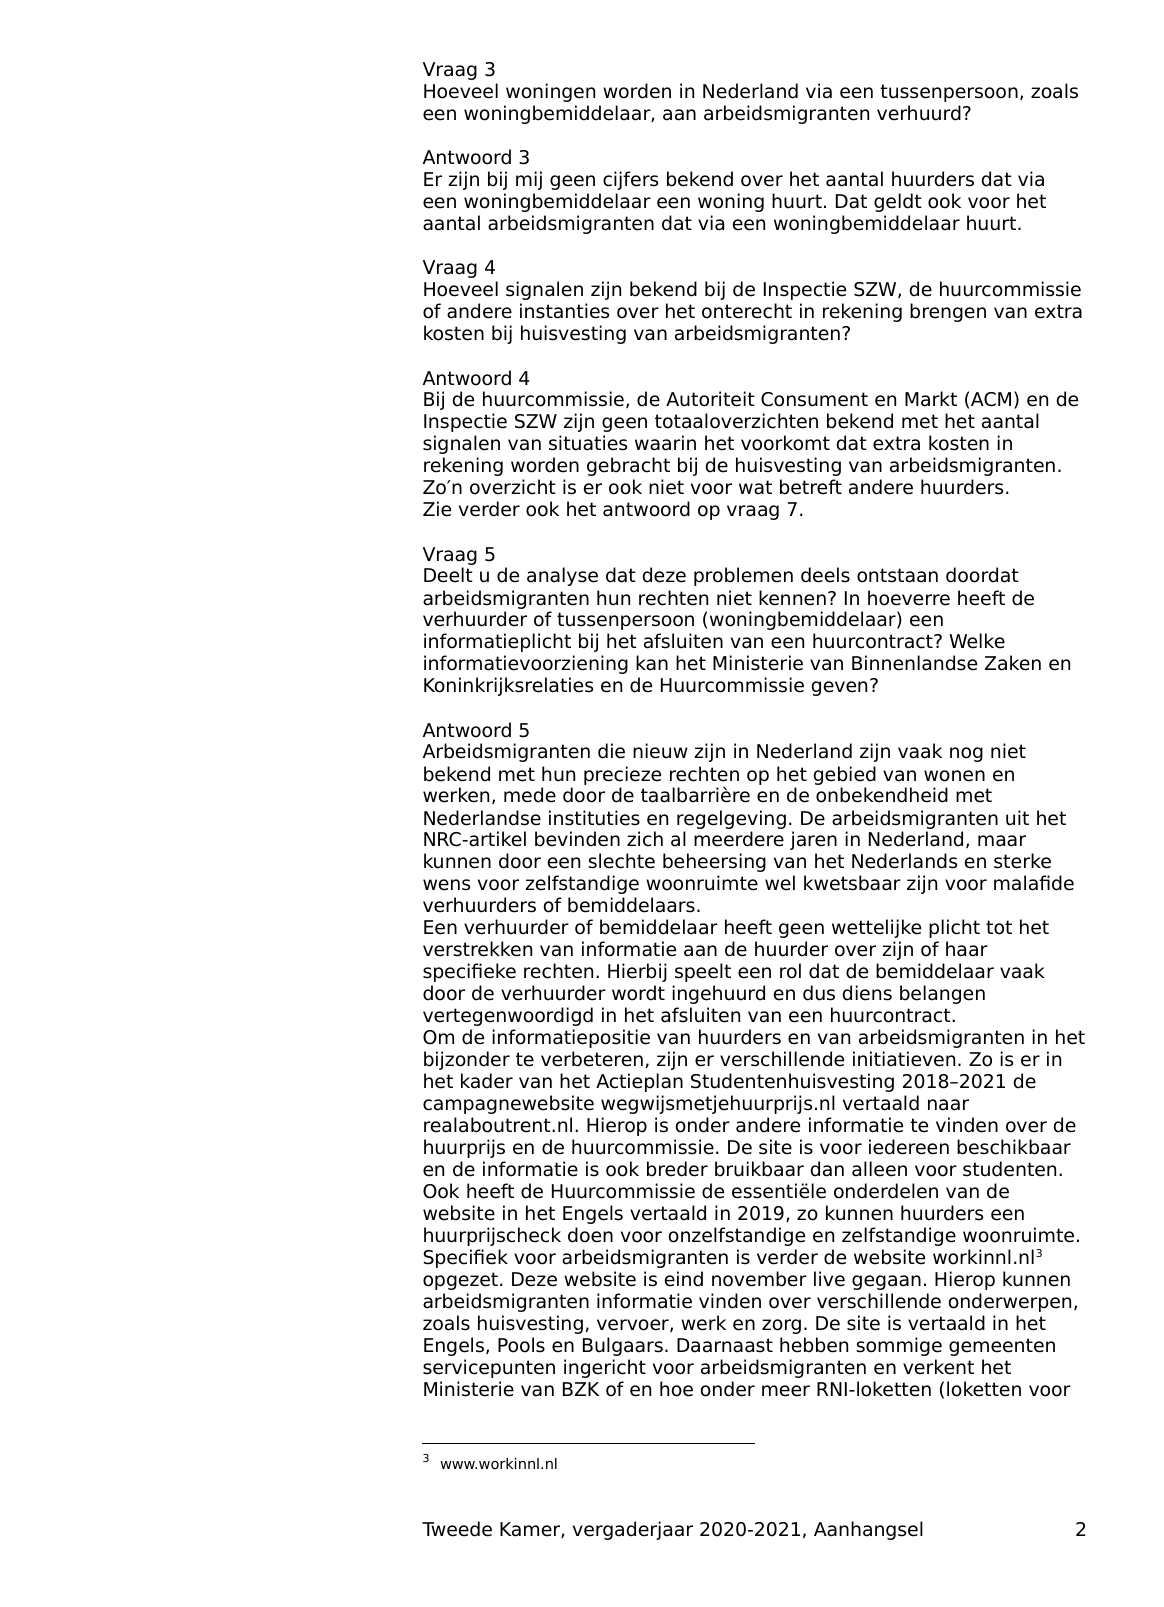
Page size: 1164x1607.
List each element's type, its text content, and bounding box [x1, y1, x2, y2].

text Antwoord 5 [422, 719, 1087, 741]
text Vraag 5 [422, 543, 1087, 565]
text Een verhuurder of bemiddelaar heeft geen wettelijke plicht tot het verstrekken van informatie aan de huurder over zijn of haar specifieke rechten. Hierbij speelt een rol dat de bemiddelaar vaak door de verhuurder wordt ingehuurd en dus diens belangen vertegenwoordigd in het afsluiten van een huurcontract. [422, 917, 1087, 1027]
text Zie verder ook het antwoord op vraag 7. [422, 499, 1087, 521]
text Hoeveel woningen worden in Nederland via een tussenpersoon, zoals een woningbemiddelaar, aan arbeidsmigranten verhuurd? [422, 81, 1087, 125]
text Arbeidsmigranten die nieuw zijn in Nederland zijn vaak nog niet bekend met hun precieze rechten op het gebied van wonen en werken, mede door de taalbarrière en de onbekendheid met Nederlandse instituties en regelgeving. De arbeidsmigranten uit het NRC-artikel bevinden zich al meerdere jaren in Nederland, maar kunnen door een slechte beheersing van het Nederlands en sterke wens voor zelfstandige woonruimte wel kwetsbaar zijn voor malafide verhuurders of bemiddelaars. [422, 741, 1087, 917]
text Vraag 4 [422, 257, 1087, 279]
text Vraag 3 [422, 59, 1087, 81]
text Er zijn bij mij geen cijfers bekend over het aantal huurders dat via een woningbemiddelaar een woning huurt. Dat geldt ook voor het aantal arbeidsmigranten dat via een woningbemiddelaar huurt. [422, 169, 1087, 235]
text Antwoord 3 [422, 147, 1087, 169]
text Om de informatiepositie van huurders en van arbeidsmigranten in het bijzonder te verbeteren, zijn er verschillende initiatieven. Zo is er in het kader van het Actieplan Studentenhuisvesting 2018–2021 de campagnewebsite wegwijsmetjehuurprijs.nl vertaald naar realaboutrent.nl. Hierop is onder andere informatie te vinden over de huurprijs en de huurcommissie. De site is voor iedereen beschikbaar en de informatie is ook breder bruikbaar dan alleen voor studenten. Ook heeft de Huurcommissie de essentiële onderdelen van de website in het Engels vertaald in 2019, zo kunnen huurders een huurprijscheck doen voor onzelfstandige en zelfstandige woonruimte. [422, 1027, 1087, 1247]
text Antwoord 4 [422, 367, 1087, 389]
text www.workinnl.nl [422, 1452, 1087, 1474]
text Specifiek voor arbeidsmigranten is verder de website workinnl.nl opgezet. Deze website is eind november live gegaan. Hierop kunnen arbeidsmigranten informatie vinden over verschillende onderwerpen, zoals huisvesting, vervoer, werk en zorg. De site is vertaald in het Engels, Pools en Bulgaars. Daarnaast hebben sommige gemeenten servicepunten ingericht voor arbeidsmigranten en verkent het Ministerie van BZK of en hoe onder meer RNI-loketten (loketten voor [422, 1247, 1087, 1401]
text Hoeveel signalen zijn bekend bij de Inspectie SZW, de huurcommissie of andere instanties over het onterecht in rekening brengen van extra kosten bij huisvesting van arbeidsmigranten? [422, 279, 1087, 345]
text Deelt u de analyse dat deze problemen deels ontstaan doordat arbeidsmigranten hun rechten niet kennen? In hoeverre heeft de verhuurder of tussenpersoon (woningbemiddelaar) een informatieplicht bij het afsluiten van een huurcontract? Welke informatievoorziening kan het Ministerie van Binnenlandse Zaken en Koninkrijksrelaties en de Huurcommissie geven? [422, 565, 1087, 697]
text Bij de huurcommissie, de Autoriteit Consument en Markt (ACM) en de Inspectie SZW zijn geen totaaloverzichten bekend met het aantal signalen van situaties waarin het voorkomt dat extra kosten in rekening worden gebracht bij de huisvesting van arbeidsmigranten. Zo′n overzicht is er ook niet voor wat betreft andere huurders. [422, 389, 1087, 499]
